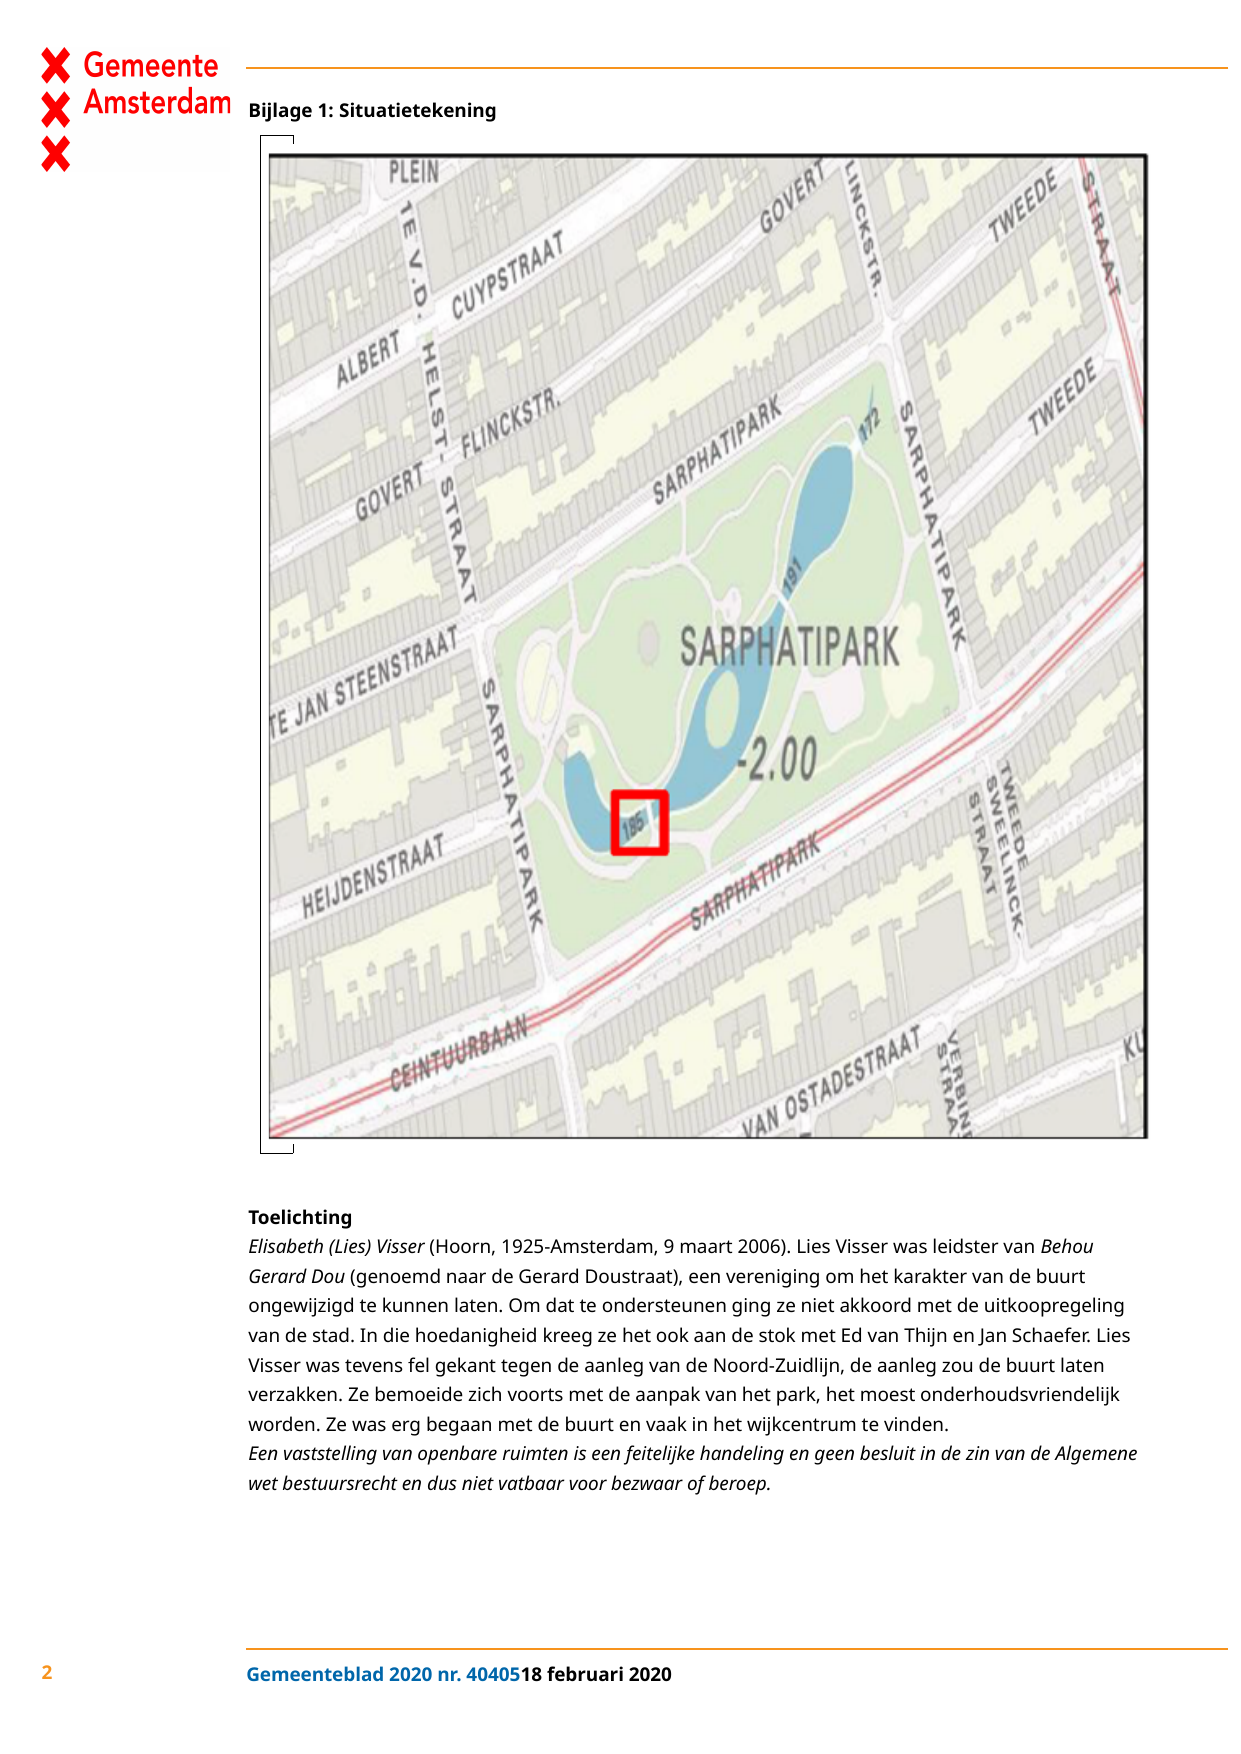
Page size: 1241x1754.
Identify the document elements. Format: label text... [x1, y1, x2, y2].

picture [41, 47, 231, 172]
text Een vaststelling van openbare ruimten is een feitelijke handeling en geen besluit in de zin van de Algemene wet bestuursrecht en dus niet vatbaar voor bezwaar of beroep. [248, 1441, 1152, 1496]
text Toelichting [248, 1204, 1152, 1229]
text Elisabeth (Lies) Visser (Hoorn, 1925-Amsterdam, 9 maart 2006). Lies Visser was leidster van Behou Gerard Dou (genoemd naar de Gerard Doustraat), een vereniging om het karakter van de buurt ongewijzigd te kunnen laten. Om dat te ondersteunen ging ze niet akkoord met de uitkoopregeling van de stad. In die hoedanigheid kreeg ze het ook aan de stok met Ed van Thijn en Jan Schaefer. Lies Visser was tevens fel gekant tegen de aanleg van de Noord-Zuidlijn, de aanleg zou de buurt laten verzakken. Ze bemoeide zich voorts met de aanpak van het park, het moest onderhoudsvriendelijk worden. Ze was erg begaan met de buurt en vaak in het wijkcentrum te vinden. [248, 1233, 1152, 1437]
picture [268, 144, 1155, 1144]
text Bijlage 1: Situatietekening [248, 95, 1152, 123]
